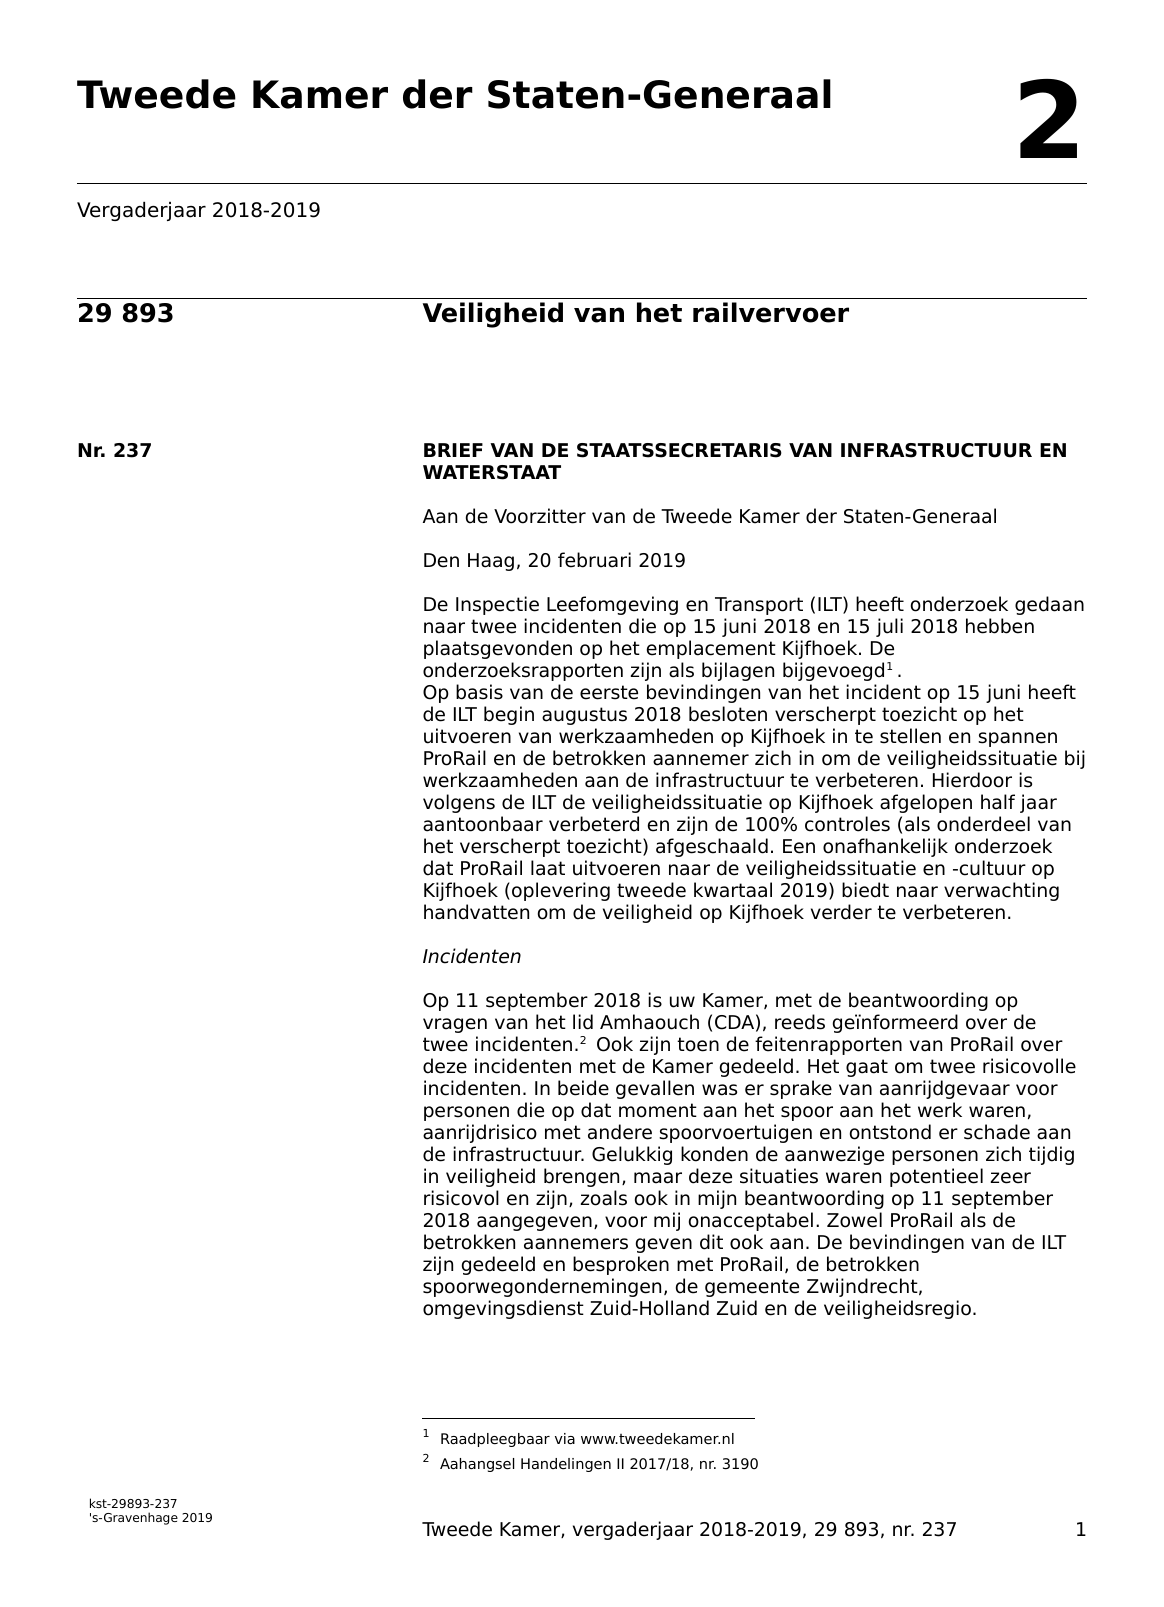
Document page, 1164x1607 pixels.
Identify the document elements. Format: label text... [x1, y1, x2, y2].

text Raadpleegbaar via www.tweedekamer.nl [422, 1427, 1087, 1449]
text Op 11 september 2018 is uw Kamer, met de beantwoording op vragen van het lid Amhaouch (CDA), reeds geïnformeerd over de twee incidenten. Ook zijn toen de feitenrapporten van ProRail over deze incidenten met de Kamer gedeeld. Het gaat om twee risicovolle incidenten. In beide gevallen was er sprake van aanrijdgevaar voor personen die op dat moment aan het spoor aan het werk waren, aanrijdrisico met andere spoorvoertuigen en ontstond er schade aan de infrastructuur. Gelukkig konden de aanwezige personen zich tijdig in veiligheid brengen, maar deze situaties waren potentieel zeer risicovol en zijn, zoals ook in mijn beantwoording op 11 september 2018 aangegeven, voor mij onacceptabel. Zowel ProRail als de betrokken aannemers geven dit ook aan. De bevindingen van de ILT zijn gedeeld en besproken met ProRail, de betrokken spoorwegondernemingen, de gemeente Zwijndrecht, omgevingsdienst Zuid-Holland Zuid en de veiligheidsregio. [422, 990, 1087, 1320]
table_cell Vergaderjaar 2018-2019 [77, 184, 1087, 298]
text Aahangsel Handelingen II 2017/18, nr. 3190 [422, 1452, 1087, 1474]
subtitle Nr. 237 BRIEF VAN DE STAATSSECRETARIS VAN INFRASTRUCTUUR EN WATERSTAAT [77, 440, 1087, 484]
text 's-Gravenhage 2019 [88, 1511, 323, 1525]
text Op basis van de eerste bevindingen van het incident op 15 juni heeft de ILT begin augustus 2018 besloten verscherpt toezicht op het uitvoeren van werkzaamheden op Kijfhoek in te stellen en spannen ProRail en de betrokken aannemer zich in om de veiligheidssituatie bij werkzaamheden aan de infrastructuur te verbeteren. Hierdoor is volgens de ILT de veiligheidssituatie op Kijfhoek afgelopen half jaar aantoonbaar verbeterd en zijn de 100% controles (als onderdeel van het verscherpt toezicht) afgeschaald. Een onafhankelijk onderzoek dat ProRail laat uitvoeren naar de veiligheidssituatie en -cultuur op Kijfhoek (oplevering tweede kwartaal 2019) biedt naar verwachting handvatten om de veiligheid op Kijfhoek verder te verbeteren. [422, 682, 1087, 924]
text Den Haag, 20 februari 2019 [422, 550, 1087, 572]
text Aan de Voorzitter van de Tweede Kamer der Staten-Generaal [422, 506, 1087, 528]
table_header Tweede Kamer der Staten-Generaal [77, 59, 886, 183]
subtitle 29 893 Veiligheid van het railvervoer [77, 299, 1087, 329]
text De Inspectie Leefomgeving en Transport (ILT) heeft onderzoek gedaan naar twee incidenten die op 15 juni 2018 en 15 juli 2018 hebben plaatsgevonden op het emplacement Kijfhoek. De onderzoeksrapporten zijn als bijlagen bijgevoegd. [422, 594, 1087, 682]
text kst-29893-237 [88, 1497, 323, 1511]
subtitle Incidenten [422, 946, 1087, 968]
table_header 2 [886, 59, 1087, 183]
